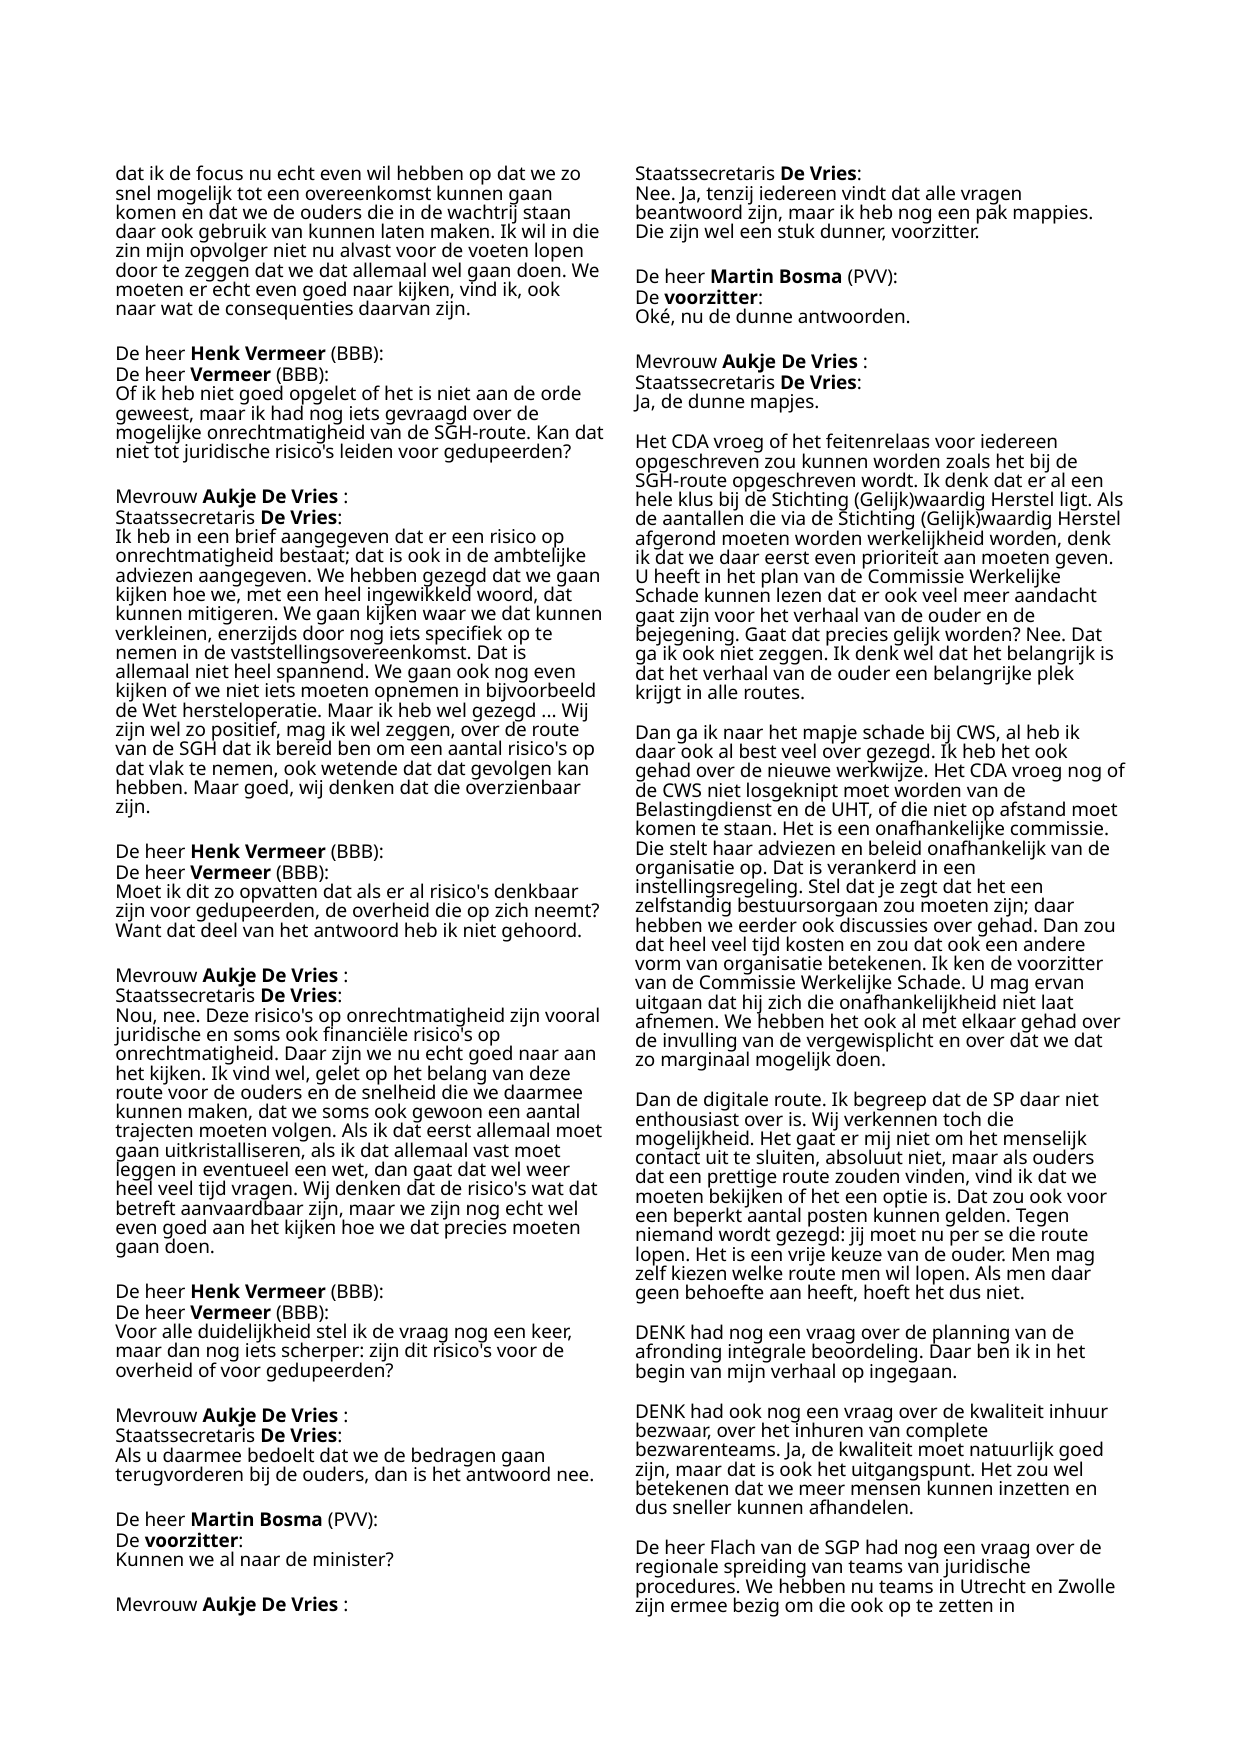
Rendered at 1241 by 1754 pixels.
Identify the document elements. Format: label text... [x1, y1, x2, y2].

text Voor alle duidelijkheid stel ik de vraag nog een keer, maar dan nog iets scherper: zijn dit risico's voor de overheid of voor gedupeerden? [115, 1323, 605, 1381]
text De voorzitter: [635, 289, 1125, 308]
text De heer Martin Bosma (PVV): [635, 263, 1125, 289]
text Kunnen we al naar de minister? [115, 1551, 605, 1570]
text Mevrouw Aukje De Vries : [115, 483, 605, 509]
text Dan de digitale route. Ik begreep dat de SP daar niet enthousiast over is. Wij verkennen toch die mogelijkheid. Het gaat er mij niet om het menselijk contact uit te sluiten, absoluut niet, maar als ouders dat een prettige route zouden vinden, vind ik dat we moeten bekijken of het een optie is. Dat zou ook voor een beperkt aantal posten kunnen gelden. Tegen niemand wordt gezegd: jij moet nu per se die route lopen. Het is een vrije keuze van de ouder. Men mag zelf kiezen welke route men wil lopen. Als men daar geen behoefte aan heeft, hoeft het dus niet. [635, 1091, 1125, 1303]
text Ik heb in een brief aangegeven dat er een risico op onrechtmatigheid bestaat; dat is ook in de ambtelijke adviezen aangegeven. We hebben gezegd dat we gaan kijken hoe we, met een heel ingewikkeld woord, dat kunnen mitigeren. We gaan kijken waar we dat kunnen verkleinen, enerzijds door nog iets specifiek op te nemen in de vaststellingsovereenkomst. Dat is allemaal niet heel spannend. We gaan ook nog even kijken of we niet iets moeten opnemen in bijvoorbeeld de Wet hersteloperatie. Maar ik heb wel gezegd ... Wij zijn wel zo positief, mag ik wel zeggen, over de route van de SGH dat ik bereid ben om een aantal risico's op dat vlak te nemen, ook wetende dat dat gevolgen kan hebben. Maar goed, wij denken dat die overzienbaar zijn. [115, 528, 605, 817]
text Moet ik dit zo opvatten dat als er al risico's denkbaar zijn voor gedupeerden, de overheid die op zich neemt? Want dat deel van het antwoord heb ik niet gehoord. [115, 883, 605, 941]
text dat ik de focus nu echt even wil hebben op dat we zo snel mogelijk tot een overeenkomst kunnen gaan komen en dat we de ouders die in de wachtrij staan daar ook gebruik van kunnen laten maken. Ik wil in die zin mijn opvolger niet nu alvast voor de voeten lopen door te zeggen dat we dat allemaal wel gaan doen. We moeten er echt even goed naar kijken, vind ik, ook naar wat de consequenties daarvan zijn. [115, 165, 605, 319]
text DENK had ook nog een vraag over de kwaliteit inhuur bezwaar, over het inhuren van complete bezwarenteams. Ja, de kwaliteit moet natuurlijk goed zijn, maar dat is ook het uitgangspunt. Het zou wel betekenen dat we meer mensen kunnen inzetten en dus sneller kunnen afhandelen. [635, 1403, 1125, 1518]
text De voorzitter: [115, 1532, 605, 1551]
text Nou, nee. Deze risico's op onrechtmatigheid zijn vooral juridische en soms ook financiële risico's op onrechtmatigheid. Daar zijn we nu echt goed naar aan het kijken. Ik vind wel, gelet op het belang van deze route voor de ouders en de snelheid die we daarmee kunnen maken, dat we soms ook gewoon een aantal trajecten moeten volgen. Als ik dat eerst allemaal moet gaan uitkristalliseren, als ik dat allemaal vast moet leggen in eventueel een wet, dan gaat dat wel weer heel veel tijd vragen. Wij denken dat de risico's wat dat betreft aanvaardbaar zijn, maar we zijn nog echt wel even goed aan het kijken hoe we dat precies moeten gaan doen. [115, 1007, 605, 1257]
text Staatssecretaris De Vries: [115, 1427, 605, 1447]
text De heer Henk Vermeer (BBB): [115, 1278, 605, 1304]
text De heer Vermeer (BBB): [115, 366, 605, 385]
text Mevrouw Aukje De Vries : [115, 962, 605, 987]
text Ja, de dunne mapjes. [635, 393, 1125, 413]
text Staatssecretaris De Vries: [635, 374, 1125, 393]
text Of ik heb niet goed opgelet of het is niet aan de orde geweest, maar ik had nog iets gevraagd over de mogelijke onrechtmatigheid van de SGH-route. Kan dat niet tot juridische risico's leiden voor gedupeerden? [115, 385, 605, 462]
text Staatssecretaris De Vries: [115, 987, 605, 1007]
text Staatssecretaris De Vries: [115, 509, 605, 528]
text Het CDA vroeg of het feitenrelaas voor iedereen opgeschreven zou kunnen worden zoals het bij de SGH-route opgeschreven wordt. Ik denk dat er al een hele klus bij de Stichting (Gelijk)waardig Herstel ligt. Als de aantallen die via de Stichting (Gelijk)waardig Herstel afgerond moeten worden werkelijkheid worden, denk ik dat we daar eerst even prioriteit aan moeten geven. U heeft in het plan van de Commissie Werkelijke Schade kunnen lezen dat er ook veel meer aandacht gaat zijn voor het verhaal van de ouder en de bejegening. Gaat dat precies gelijk worden? Nee. Dat ga ik ook niet zeggen. Ik denk wel dat het belangrijk is dat het verhaal van de ouder een belangrijke plek krijgt in alle routes. [635, 433, 1125, 703]
text De heer Henk Vermeer (BBB): [115, 340, 605, 366]
text Mevrouw Aukje De Vries : [635, 348, 1125, 374]
text Oké, nu de dunne antwoorden. [635, 308, 1125, 327]
text De heer Vermeer (BBB): [115, 864, 605, 883]
text Nee. Ja, tenzij iedereen vindt dat alle vragen beantwoord zijn, maar ik heb nog een pak mappies. Die zijn wel een stuk dunner, voorzitter. [635, 184, 1125, 242]
text De heer Vermeer (BBB): [115, 1304, 605, 1323]
text De heer Martin Bosma (PVV): [115, 1506, 605, 1532]
text Staatssecretaris De Vries: [635, 165, 1125, 184]
text DENK had nog een vraag over de planning van de afronding integrale beoordeling. Daar ben ik in het begin van mijn verhaal op ingegaan. [635, 1324, 1125, 1382]
text De heer Henk Vermeer (BBB): [115, 838, 605, 864]
text De heer Flach van de SGP had nog een vraag over de regionale spreiding van teams van juridische procedures. We hebben nu teams in Utrecht en Zwolle zijn ermee bezig om die ook op te zetten in [635, 1539, 1125, 1616]
text Dan ga ik naar het mapje schade bij CWS, al heb ik daar ook al best veel over gezegd. Ik heb het ook gehad over de nieuwe werkwijze. Het CDA vroeg nog of de CWS niet losgeknipt moet worden van de Belastingdienst en de UHT, of die niet op afstand moet komen te staan. Het is een onafhankelijke commissie. Die stelt haar adviezen en beleid onafhankelijk van de organisatie op. Dat is verankerd in een instellingsregeling. Stel dat je zegt dat het een zelfstandig bestuursorgaan zou moeten zijn; daar hebben we eerder ook discussies over gehad. Dan zou dat heel veel tijd kosten en zou dat ook een andere vorm van organisatie betekenen. Ik ken de voorzitter van de Commissie Werkelijke Schade. U mag ervan uitgaan dat hij zich die onafhankelijkheid niet laat afnemen. We hebben het ook al met elkaar gehad over de invulling van de vergewisplicht en over dat we dat zo marginaal mogelijk doen. [635, 724, 1125, 1071]
text Als u daarmee bedoelt dat we de bedragen gaan terugvorderen bij de ouders, dan is het antwoord nee. [115, 1447, 605, 1485]
text Mevrouw Aukje De Vries : [115, 1402, 605, 1427]
text Mevrouw Aukje De Vries : [115, 1591, 605, 1617]
